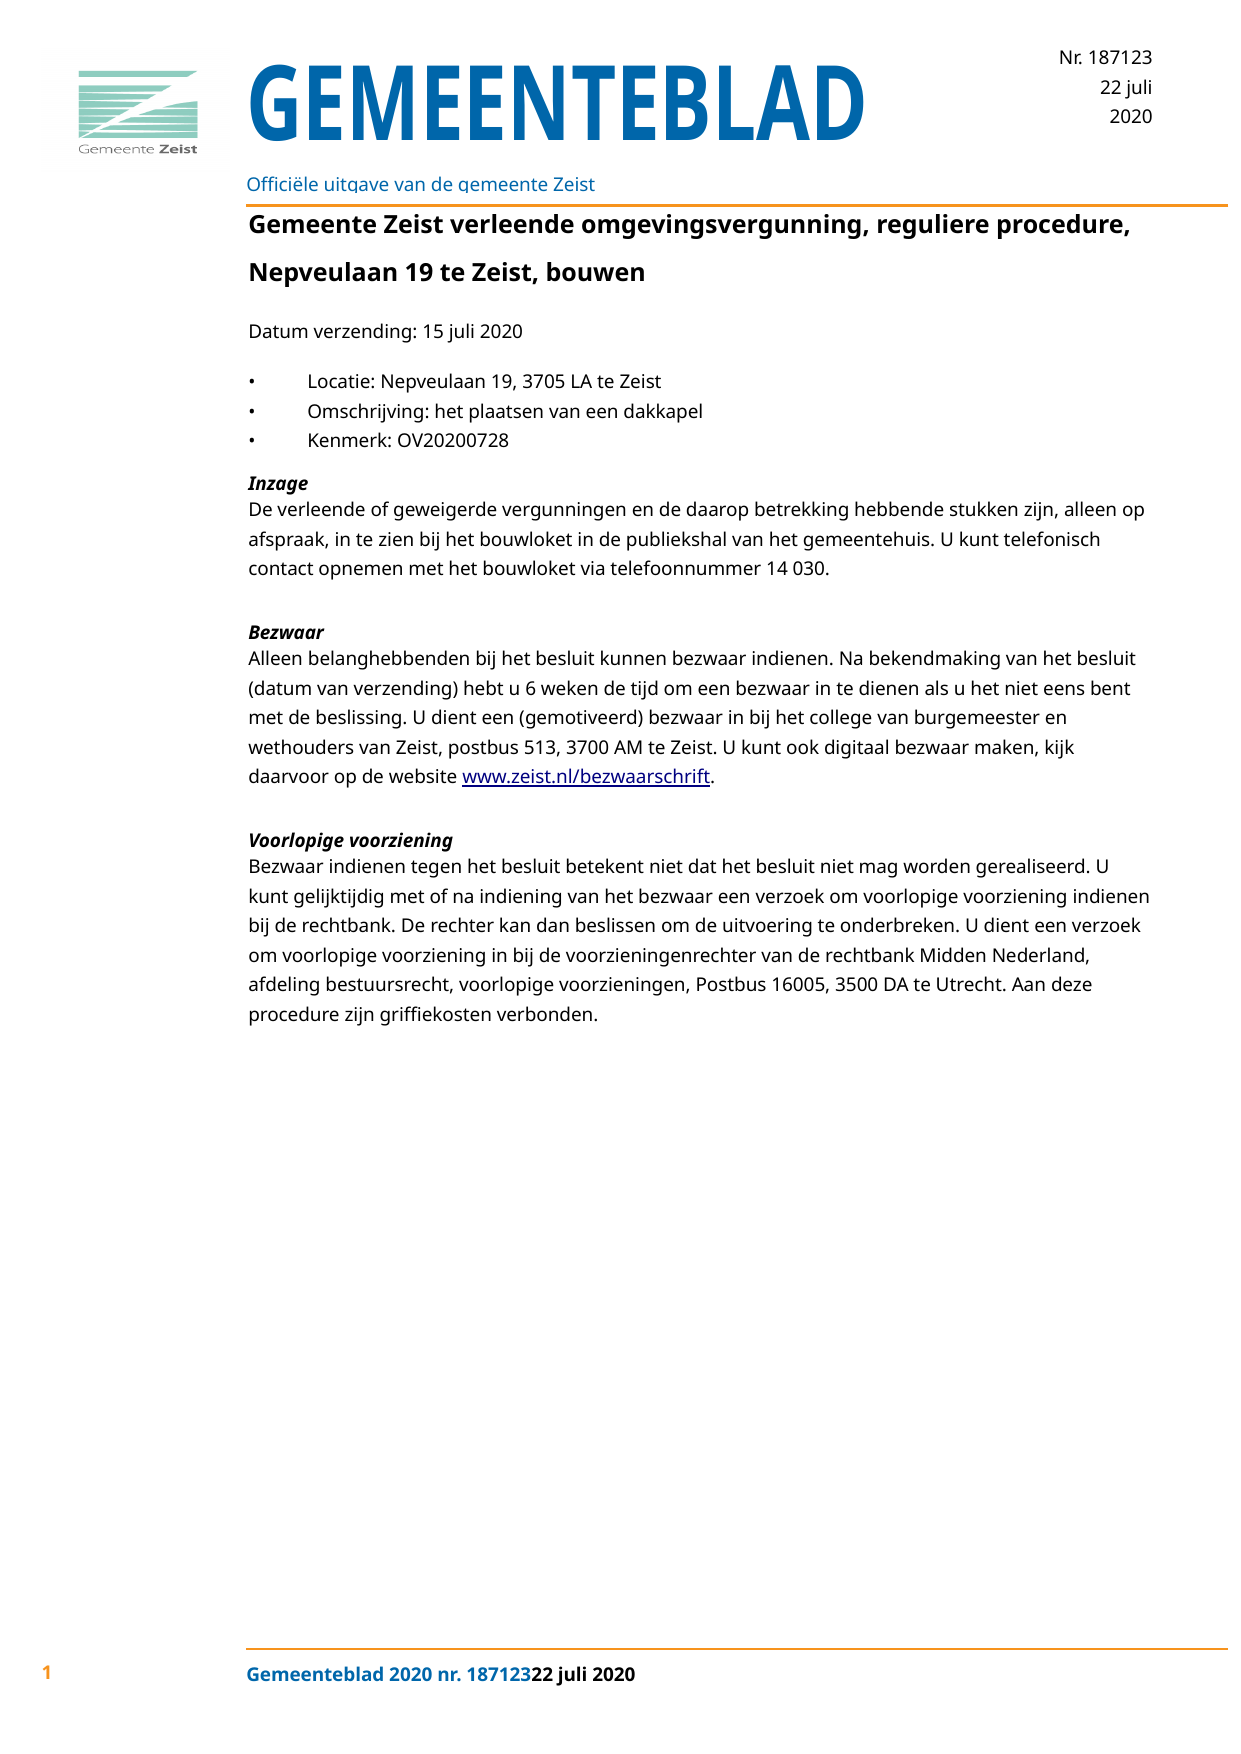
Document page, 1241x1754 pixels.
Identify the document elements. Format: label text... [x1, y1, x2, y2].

text Bezwaar [248, 619, 1152, 645]
text Bezwaar indienen tegen het besluit betekent niet dat het besluit niet mag worden gerealiseerd. U kunt gelijktijdig met of na indiening van het bezwaar een verzoek om voorlopige voorziening indienen bij de rechtbank. De rechter kan dan beslissen om de uitvoering te onderbreken. U dient een verzoek om voorlopige voorziening in bij de voorzieningenrechter van de rechtbank Midden Nederland, afdeling bestuursrecht, voorlopige voorzieningen, Postbus 16005, 3500 DA te Utrecht. Aan deze procedure zijn griffiekosten verbonden. [248, 853, 1152, 1027]
text De verleende of geweigerde vergunningen en de daarop betrekking hebbende stukken zijn, alleen op afspraak, in te zien bij het bouwloket in de publiekshal van het gemeentehuis. U kunt telefonisch contact opnemen met het bouwloket via telefoonnummer 14 030. [248, 496, 1152, 581]
text Voorlopige voorziening [248, 827, 1152, 853]
list Kenmerk: OV20200728 [248, 427, 1152, 453]
list Omschrijving: het plaatsen van een dakkapel [248, 398, 1152, 424]
text Inzage [248, 471, 1152, 496]
text Alleen belanghebbenden bij het besluit kunnen bezwaar indienen. Na bekendmaking van het besluit (datum van verzending) hebt u 6 weken de tijd om een bezwaar in te dienen als u het niet eens bent met de beslissing. U dient een (gemotiveerd) bezwaar in bij het college van burgemeester en wethouders van Zeist, postbus 513, 3700 AM te Zeist. U kunt ook digitaal bezwaar maken, kijk daarvoor op de website www.zeist.nl/bezwaarschrift. [248, 645, 1152, 789]
text Datum verzending: 15 juli 2020 [248, 318, 1152, 344]
picture [41, 47, 231, 172]
text Gemeente Zeist verleende omgevingsvergunning, reguliere procedure, Nepveulaan 19 te Zeist, bouwen [248, 207, 1152, 288]
list Locatie: Nepveulaan 19, 3705 LA te Zeist [248, 368, 1152, 394]
